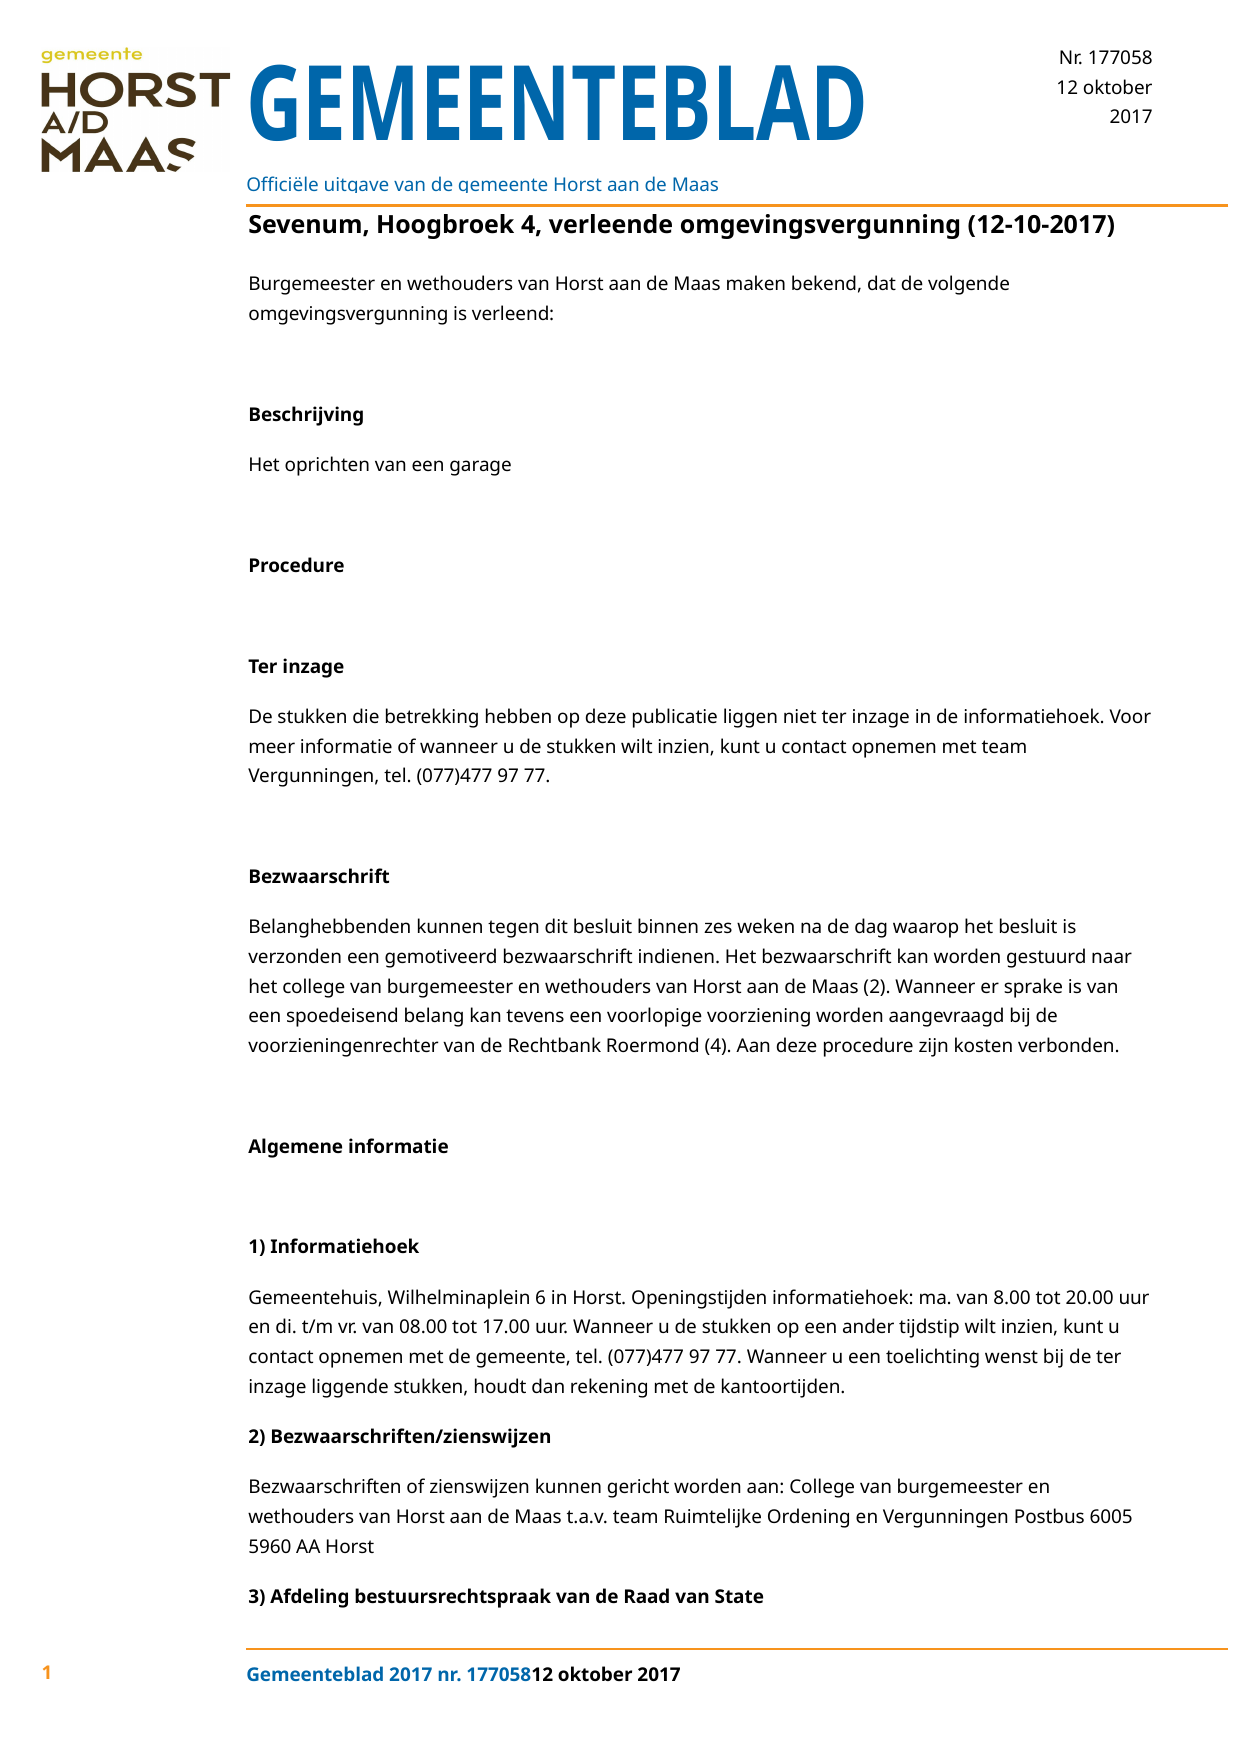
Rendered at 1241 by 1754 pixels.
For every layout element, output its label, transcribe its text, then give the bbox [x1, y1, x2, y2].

text De stukken die betrekking hebben op deze publicatie liggen niet ter inzage in de informatiehoek. Voor meer informatie of wanneer u de stukken wilt inzien, kunt u contact opnemen met team Vergunningen, tel. (077)477 97 77. [248, 703, 1152, 788]
text Sevenum, Hoogbroek 4, verleende omgevingsvergunning (12-10-2017) [248, 207, 1152, 241]
text Bezwaarschriften of zienswijzen kunnen gericht worden aan: College van burgemeester en wethouders van Horst aan de Maas t.a.v. team Ruimtelijke Ordening en Vergunningen Postbus 6005 5960 AA Horst [248, 1474, 1152, 1558]
text Belanghebbenden kunnen tegen dit besluit binnen zes weken na de dag waarop het besluit is verzonden een gemotiveerd bezwaarschrift indienen. Het bezwaarschrift kan worden gestuurd naar het college van burgemeester en wethouders van Horst aan de Maas (2). Wanneer er sprake is van een spoedeisend belang kan tevens een voorlopige voorziening worden aangevraagd bij de voorzieningenrechter van de Rechtbank Roermond (4). Aan deze procedure zijn kosten verbonden. [248, 914, 1152, 1058]
text Het oprichten van een garage [248, 451, 1152, 477]
text 3) Afdeling bestuursrechtspraak van de Raad van State [248, 1583, 1152, 1609]
text Bezwaarschrift [248, 863, 1152, 889]
picture [41, 47, 231, 172]
text Procedure [248, 552, 1152, 578]
text Algemene informatie [248, 1133, 1152, 1158]
text Beschrijving [248, 401, 1152, 426]
text Burgemeester en wethouders van Horst aan de Maas maken bekend, dat de volgende omgevingsvergunning is verleend: [248, 270, 1152, 326]
text 1) Informatiehoek [248, 1234, 1152, 1259]
text 2) Bezwaarschriften/zienswijzen [248, 1423, 1152, 1449]
text Ter inzage [248, 653, 1152, 678]
text Gemeentehuis, Wilhelminaplein 6 in Horst. Openingstijden informatiehoek: ma. van 8.00 tot 20.00 uur en di. t/m vr. van 08.00 tot 17.00 uur. Wanneer u de stukken op een ander tijdstip wilt inzien, kunt u contact opnemen met de gemeente, tel. (077)477 97 77. Wanneer u een toelichting wenst bij de ter inzage liggende stukken, houdt dan rekening met de kantoortijden. [248, 1284, 1152, 1398]
